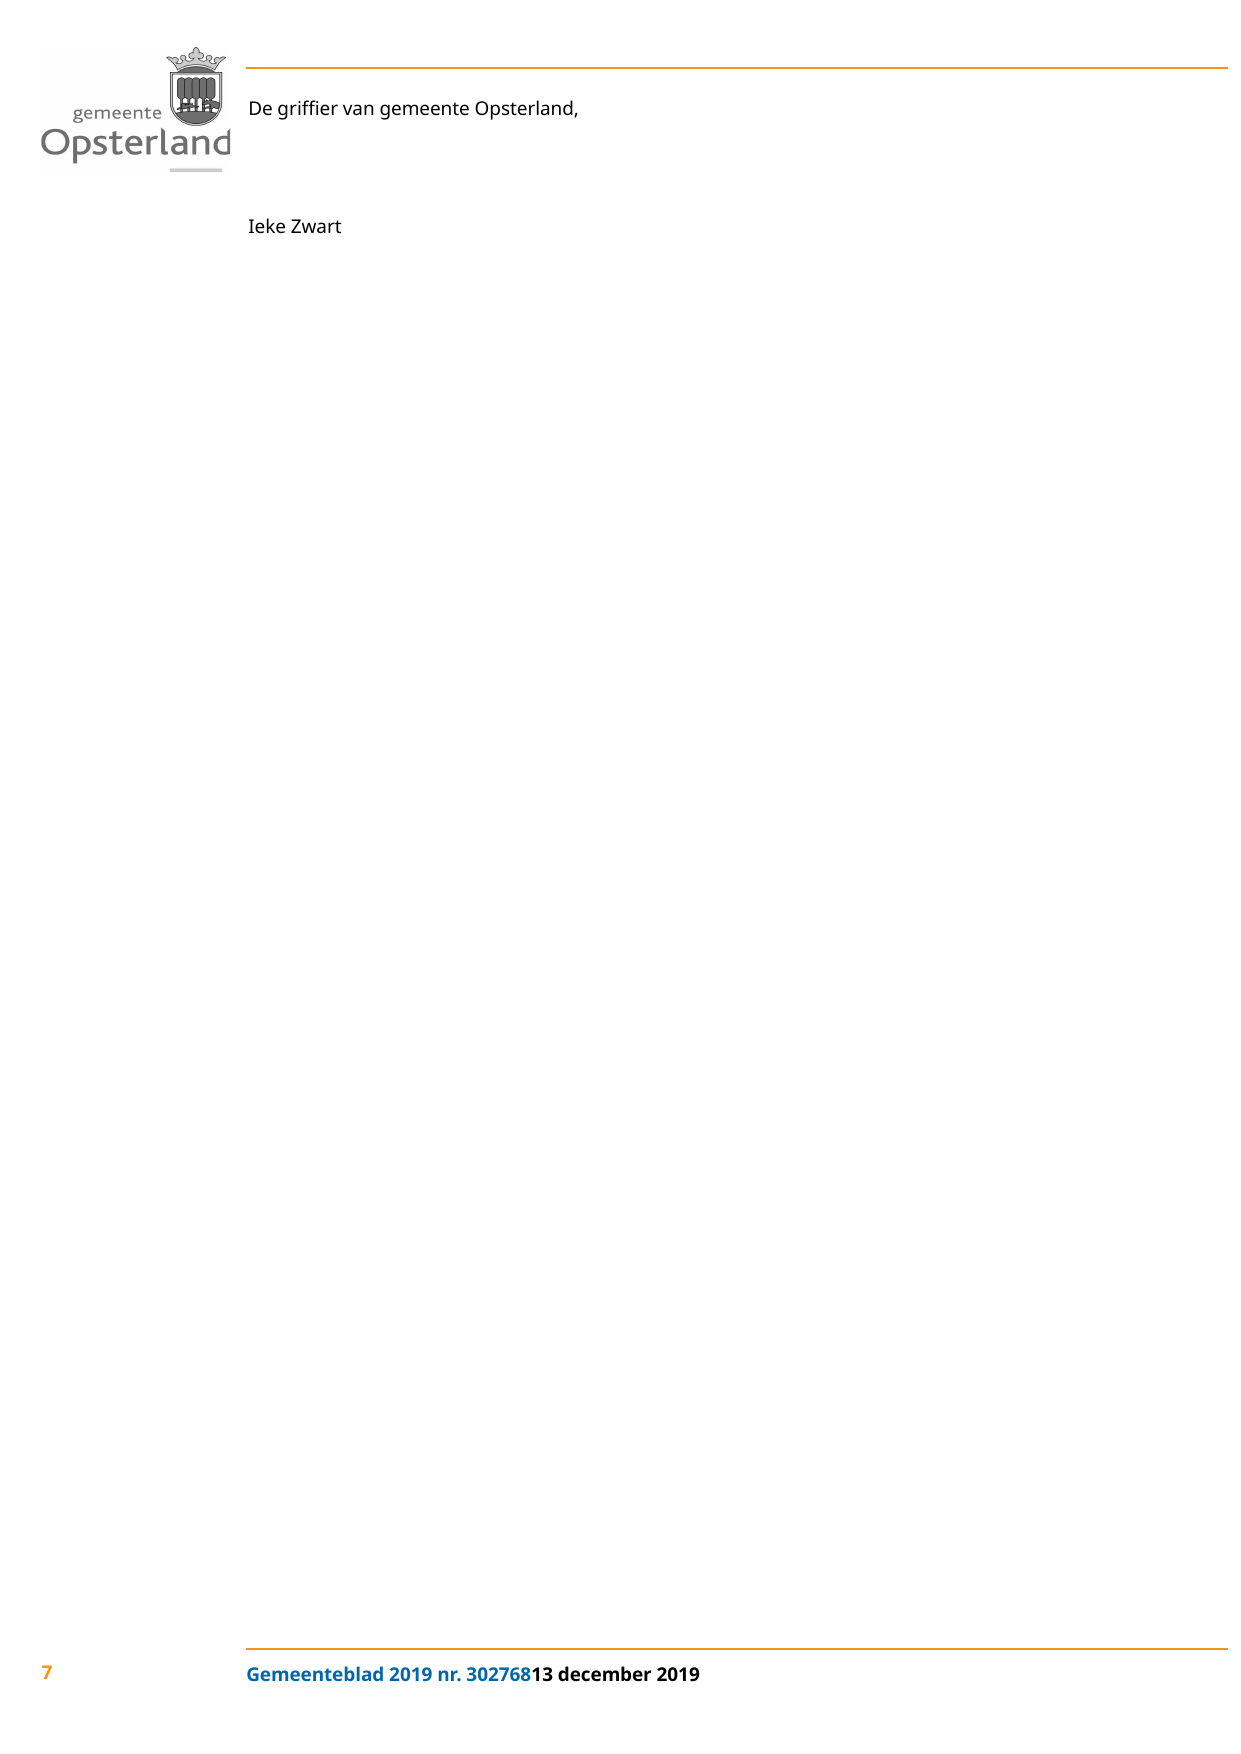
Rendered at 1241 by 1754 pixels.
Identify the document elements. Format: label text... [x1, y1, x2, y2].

text Ieke Zwart [248, 213, 1152, 239]
picture [41, 47, 231, 172]
text De griffier van gemeente Opsterland, [248, 95, 1152, 121]
